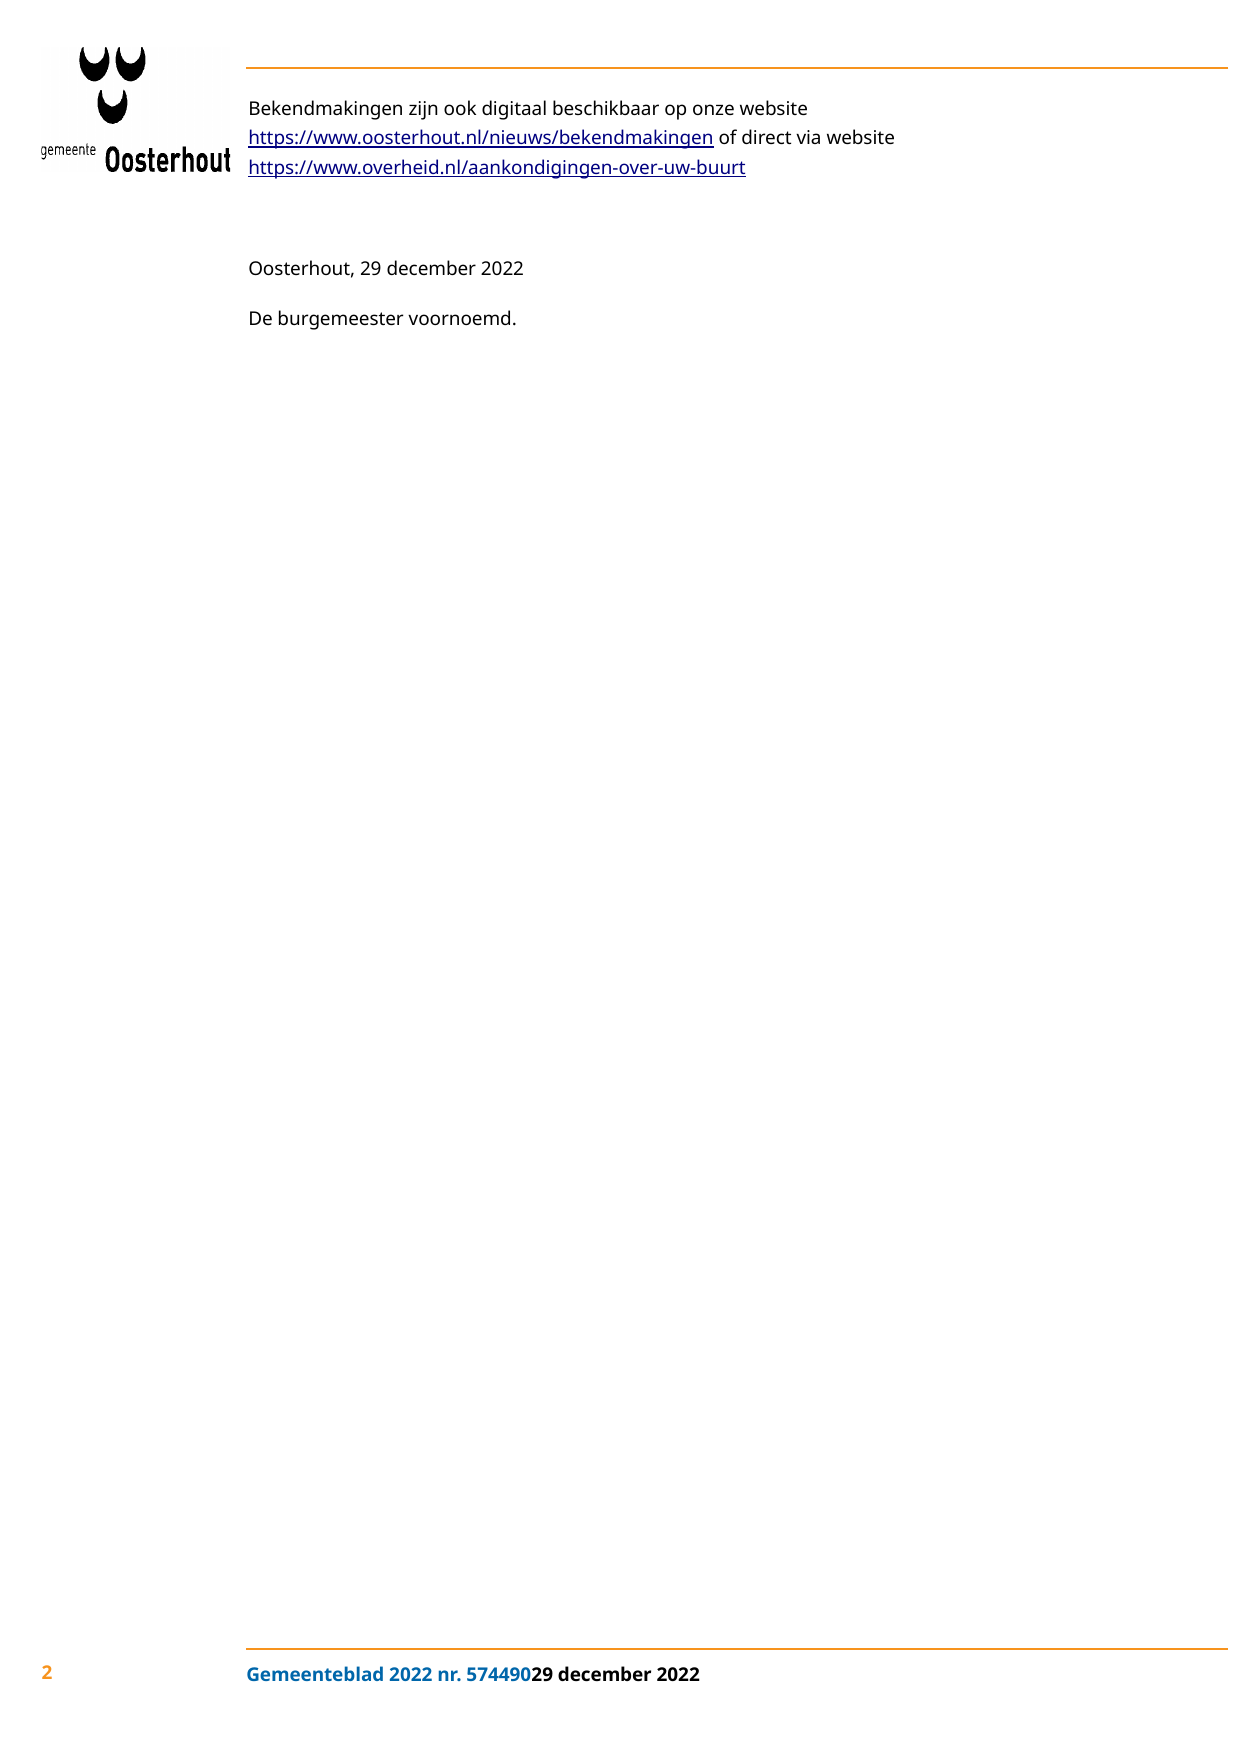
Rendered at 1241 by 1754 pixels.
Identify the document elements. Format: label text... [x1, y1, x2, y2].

text De burgemeester voornoemd. [248, 305, 1152, 331]
text Bekendmakingen zijn ook digitaal beschikbaar op onze website https://www.oosterhout.nl/nieuws/bekendmakingen of direct via website https://www.overheid.nl/aankondigingen-over-uw-buurt [248, 95, 1152, 180]
text Oosterhout, 29 december 2022 [248, 255, 1152, 281]
picture [41, 47, 231, 172]
